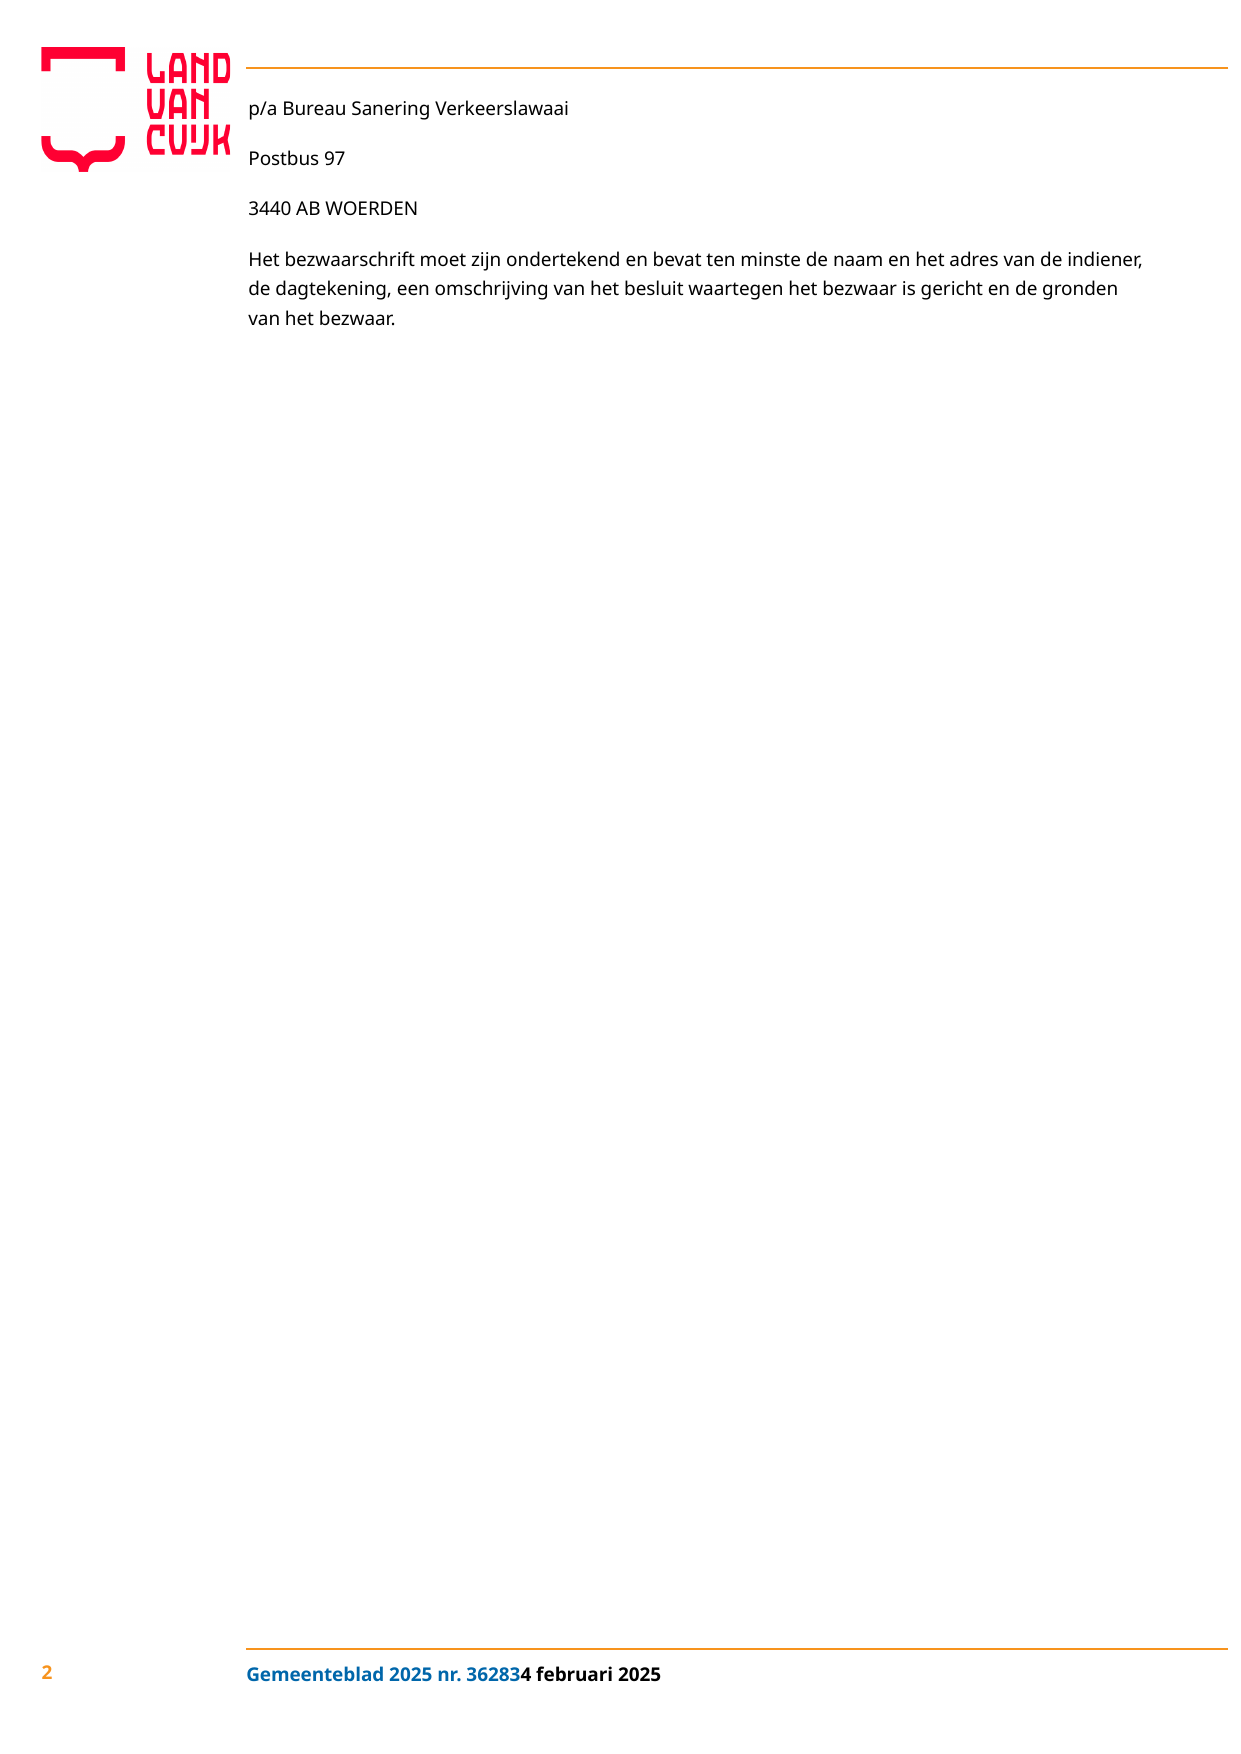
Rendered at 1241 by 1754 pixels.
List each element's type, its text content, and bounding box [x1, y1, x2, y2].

text p/a Bureau Sanering Verkeerslawaai [248, 95, 1152, 121]
text Postbus 97 [248, 145, 1152, 171]
text Het bezwaarschrift moet zijn ondertekend en bevat ten minste de naam en het adres van de indiener, de dagtekening, een omschrijving van het besluit waartegen het bezwaar is gericht en de gronden van het bezwaar. [248, 246, 1152, 331]
text 3440 AB WOERDEN [248, 196, 1152, 221]
picture [41, 47, 231, 172]
